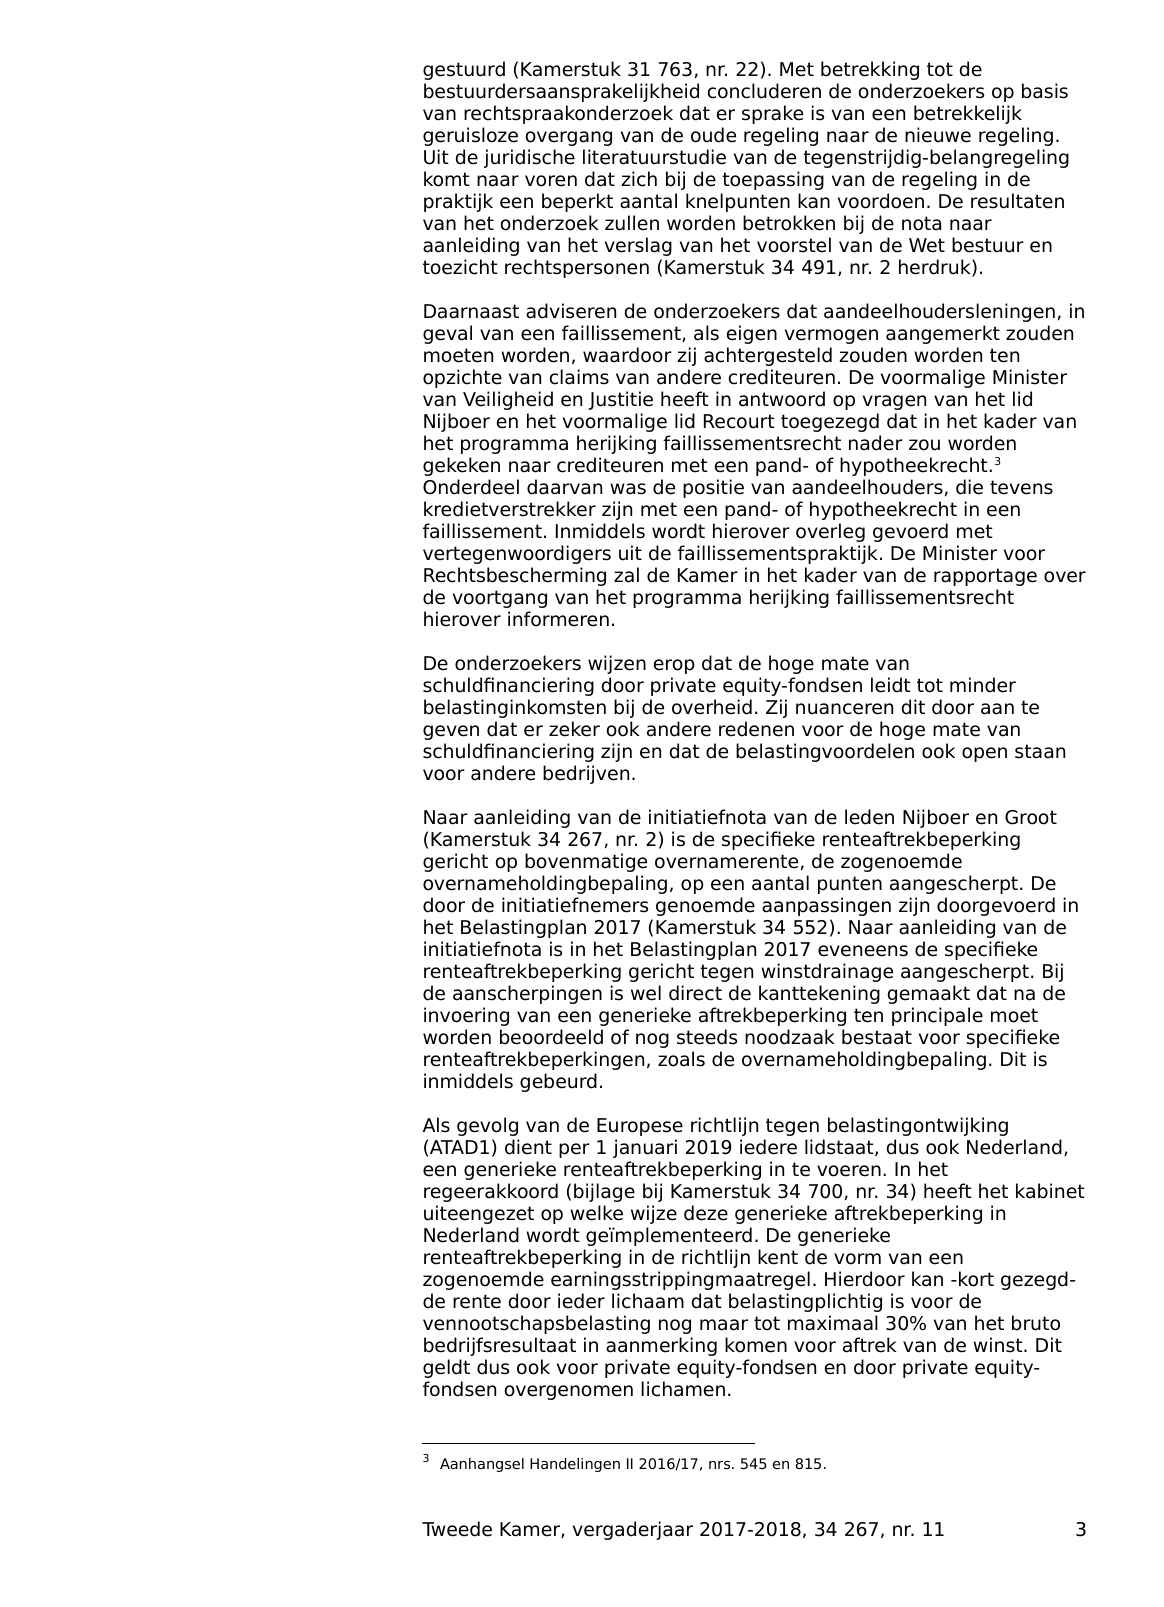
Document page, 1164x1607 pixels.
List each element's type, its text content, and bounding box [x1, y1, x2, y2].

text Naar aanleiding van de initiatiefnota van de leden Nijboer en Groot (Kamerstuk 34 267, nr. 2) is de specifieke renteaftrekbeperking gericht op bovenmatige overnamerente, de zogenoemde overnameholdingbepaling, op een aantal punten aangescherpt. De door de initiatiefnemers genoemde aanpassingen zijn doorgevoerd in het Belastingplan 2017 (Kamerstuk 34 552). Naar aanleiding van de initiatiefnota is in het Belastingplan 2017 eveneens de specifieke renteaftrekbeperking gericht tegen winstdrainage aangescherpt. Bij de aanscherpingen is wel direct de kanttekening gemaakt dat na de invoering van een generieke aftrekbeperking ten principale moet worden beoordeeld of nog steeds noodzaak bestaat voor specifieke renteaftrekbeperkingen, zoals de overnameholdingbepaling. Dit is inmiddels gebeurd. [422, 807, 1087, 1093]
text De onderzoekers wijzen erop dat de hoge mate van schuldfinanciering door private equity-fondsen leidt tot minder belastinginkomsten bij de overheid. Zij nuanceren dit door aan te geven dat er zeker ook andere redenen voor de hoge mate van schuldfinanciering zijn en dat de belastingvoordelen ook open staan voor andere bedrijven. [422, 653, 1087, 785]
text Als gevolg van de Europese richtlijn tegen belastingontwijking (ATAD1) dient per 1 januari 2019 iedere lidstaat, dus ook Nederland, een generieke renteaftrekbeperking in te voeren. In het regeerakkoord (bijlage bij Kamerstuk 34 700, nr. 34) heeft het kabinet uiteengezet op welke wijze deze generieke aftrekbeperking in Nederland wordt geïmplementeerd. De generieke renteaftrekbeperking in de richtlijn kent de vorm van een zogenoemde earningsstrippingmaatregel. Hierdoor kan -kort gezegd- de rente door ieder lichaam dat belastingplichtig is voor de vennootschapsbelasting nog maar tot maximaal 30% van het bruto bedrijfsresultaat in aanmerking komen voor aftrek van de winst. Dit geldt dus ook voor private equity-fondsen en door private equity-fondsen overgenomen lichamen. [422, 1115, 1087, 1401]
text Aanhangsel Handelingen II 2016/17, nrs. 545 en 815. [422, 1452, 1087, 1474]
text gestuurd (Kamerstuk 31 763, nr. 22). Met betrekking tot de bestuurdersaansprakelijkheid concluderen de onderzoekers op basis van rechtspraakonderzoek dat er sprake is van een betrekkelijk geruisloze overgang van de oude regeling naar de nieuwe regeling. Uit de juridische literatuurstudie van de tegenstrijdig-belangregeling komt naar voren dat zich bij de toepassing van de regeling in de praktijk een beperkt aantal knelpunten kan voordoen. De resultaten van het onderzoek zullen worden betrokken bij de nota naar aanleiding van het verslag van het voorstel van de Wet bestuur en toezicht rechtspersonen (Kamerstuk 34 491, nr. 2 herdruk). [422, 59, 1087, 279]
text Daarnaast adviseren de onderzoekers dat aandeelhoudersleningen, in geval van een faillissement, als eigen vermogen aangemerkt zouden moeten worden, waardoor zij achtergesteld zouden worden ten opzichte van claims van andere crediteuren. De voormalige Minister van Veiligheid en Justitie heeft in antwoord op vragen van het lid Nijboer en het voormalige lid Recourt toegezegd dat in het kader van het programma herijking faillissementsrecht nader zou worden gekeken naar crediteuren met een pand- of hypotheekrecht. Onderdeel daarvan was de positie van aandeelhouders, die tevens kredietverstrekker zijn met een pand- of hypotheekrecht in een faillissement. Inmiddels wordt hierover overleg gevoerd met vertegenwoordigers uit de faillissementspraktijk. De Minister voor Rechtsbescherming zal de Kamer in het kader van de rapportage over de voortgang van het programma herijking faillissementsrecht hierover informeren. [422, 301, 1087, 631]
